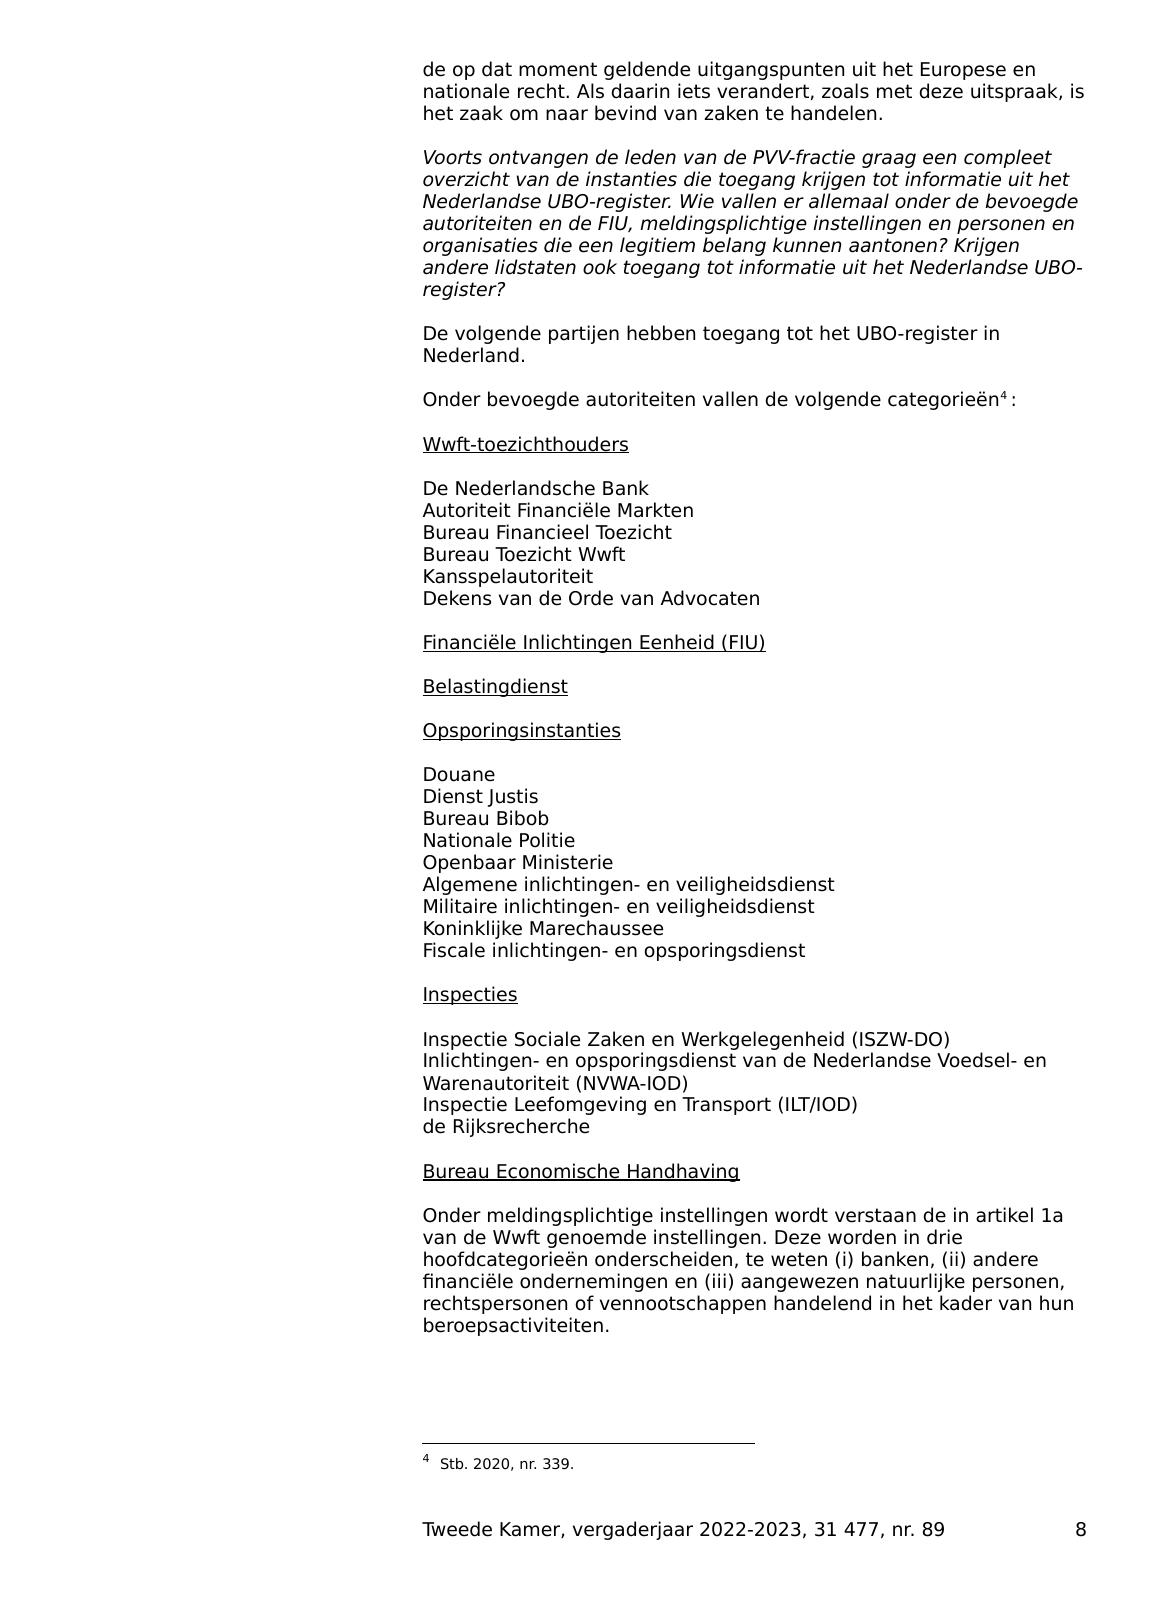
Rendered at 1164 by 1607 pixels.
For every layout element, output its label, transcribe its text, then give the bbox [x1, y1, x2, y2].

text Kansspelautoriteit [422, 566, 1087, 588]
subtitle Wwft-toezichthouders [422, 433, 1087, 456]
text Inlichtingen- en opsporingsdienst van de Nederlandse Voedsel- en Warenautoriteit (NVWA-IOD) [422, 1050, 1087, 1094]
text Inspectie Leefomgeving en Transport (ILT/IOD) [422, 1094, 1087, 1116]
text Nationale Politie [422, 830, 1087, 852]
subtitle Bureau Economische Handhaving [422, 1161, 1087, 1182]
text Militaire inlichtingen- en veiligheidsdienst [422, 896, 1087, 918]
text Dekens van de Orde van Advocaten [422, 588, 1087, 609]
text Fiscale inlichtingen- en opsporingsdienst [422, 940, 1087, 962]
subtitle Inspecties [422, 984, 1087, 1006]
text Onder bevoegde autoriteiten vallen de volgende categorieën: [422, 389, 1087, 411]
text Algemene inlichtingen- en veiligheidsdienst [422, 874, 1087, 896]
subtitle Opsporingsinstanties [422, 720, 1087, 742]
text Bureau Toezicht Wwft [422, 544, 1087, 566]
subtitle Financiële Inlichtingen Eenheid (FIU) [422, 632, 1087, 654]
text Stb. 2020, nr. 339. [422, 1452, 1087, 1474]
text Bureau Bibob [422, 808, 1087, 830]
text Koninklijke Marechaussee [422, 918, 1087, 940]
text de Rijksrecherche [422, 1116, 1087, 1138]
text Bureau Financieel Toezicht [422, 522, 1087, 544]
text Douane [422, 764, 1087, 786]
text Autoriteit Financiële Markten [422, 500, 1087, 522]
text de op dat moment geldende uitgangspunten uit het Europese en nationale recht. Als daarin iets verandert, zoals met deze uitspraak, is het zaak om naar bevind van zaken te handelen. [422, 59, 1087, 125]
text Onder meldingsplichtige instellingen wordt verstaan de in artikel 1a van de Wwft genoemde instellingen. Deze worden in drie hoofdcategorieën onderscheiden, te weten (i) banken, (ii) andere financiële ondernemingen en (iii) aangewezen natuurlijke personen, rechtspersonen of vennootschappen handelend in het kader van hun beroepsactiviteiten. [422, 1205, 1087, 1337]
text De volgende partijen hebben toegang tot het UBO-register in Nederland. [422, 323, 1087, 367]
text Inspectie Sociale Zaken en Werkgelegenheid (ISZW-DO) [422, 1028, 1087, 1050]
text De Nederlandsche Bank [422, 478, 1087, 500]
text Dienst Justis [422, 786, 1087, 808]
text Openbaar Ministerie [422, 852, 1087, 874]
text Voorts ontvangen de leden van de PVV-fractie graag een compleet overzicht van de instanties die toegang krijgen tot informatie uit het Nederlandse UBO-register. Wie vallen er allemaal onder de bevoegde autoriteiten en de FIU, meldingsplichtige instellingen en personen en organisaties die een legitiem belang kunnen aantonen? Krijgen andere lidstaten ook toegang tot informatie uit het Nederlandse UBO-register? [422, 147, 1087, 301]
subtitle Belastingdienst [422, 676, 1087, 698]
